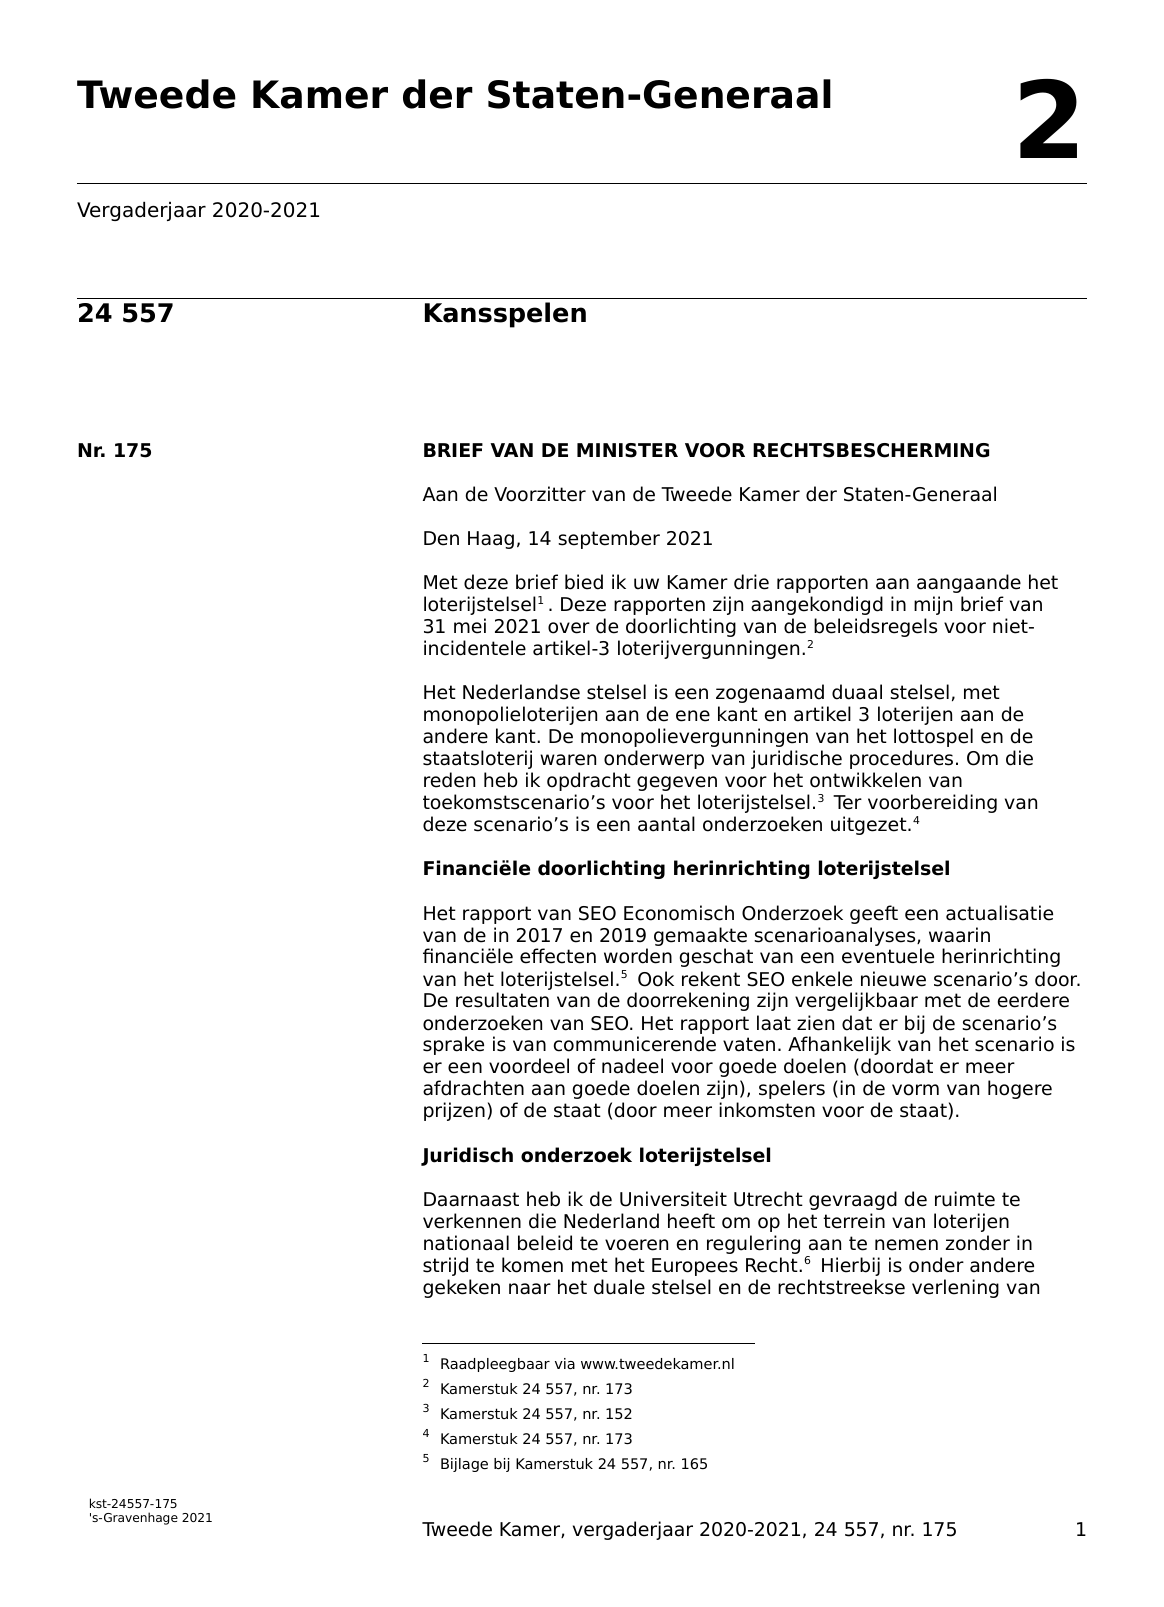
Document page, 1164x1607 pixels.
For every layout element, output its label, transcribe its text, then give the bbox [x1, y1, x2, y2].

text Bijlage bij Kamerstuk 24 557, nr. 165 [422, 1452, 1087, 1474]
text 's-Gravenhage 2021 [88, 1511, 323, 1525]
subtitle 24 557 Kansspelen [77, 299, 1087, 329]
subtitle Juridisch onderzoek loterijstelsel [422, 1144, 1087, 1166]
text Den Haag, 14 september 2021 [422, 528, 1087, 550]
table_header 2 [886, 59, 1087, 183]
text Met deze brief bied ik uw Kamer drie rapporten aan aangaande het loterijstelsel. Deze rapporten zijn aangekondigd in mijn brief van 31 mei 2021 over de doorlichting van de beleidsregels voor niet-incidentele artikel-3 loterijvergunningen. [422, 572, 1087, 660]
table_header Tweede Kamer der Staten-Generaal [77, 59, 886, 183]
text Kamerstuk 24 557, nr. 173 [422, 1427, 1087, 1449]
text Het rapport van SEO Economisch Onderzoek geeft een actualisatie van de in 2017 en 2019 gemaakte scenarioanalyses, waarin financiële effecten worden geschat van een eventuele herinrichting van het loterijstelsel. Ook rekent SEO enkele nieuwe scenario’s door. De resultaten van de doorrekening zijn vergelijkbaar met de eerdere onderzoeken van SEO. Het rapport laat zien dat er bij de scenario’s sprake is van communicerende vaten. Afhankelijk van het scenario is er een voordeel of nadeel voor goede doelen (doordat er meer afdrachten aan goede doelen zijn), spelers (in de vorm van hogere prijzen) of de staat (door meer inkomsten voor de staat). [422, 902, 1087, 1122]
text Aan de Voorzitter van de Tweede Kamer der Staten-Generaal [422, 484, 1087, 506]
text Raadpleegbaar via www.tweedekamer.nl [422, 1352, 1087, 1374]
subtitle Financiële doorlichting herinrichting loterijstelsel [422, 858, 1087, 880]
subtitle Nr. 175 BRIEF VAN DE MINISTER VOOR RECHTSBESCHERMING [77, 440, 1087, 462]
table_cell Vergaderjaar 2020-2021 [77, 184, 1087, 298]
text Kamerstuk 24 557, nr. 152 [422, 1402, 1087, 1424]
text Kamerstuk 24 557, nr. 173 [422, 1377, 1087, 1399]
text kst-24557-175 [88, 1497, 323, 1511]
text Daarnaast heb ik de Universiteit Utrecht gevraagd de ruimte te verkennen die Nederland heeft om op het terrein van loterijen nationaal beleid te voeren en regulering aan te nemen zonder in strijd te komen met het Europees Recht. Hierbij is onder andere gekeken naar het duale stelsel en de rechtstreekse verlening van [422, 1189, 1087, 1298]
text Het Nederlandse stelsel is een zogenaamd duaal stelsel, met monopolieloterijen aan de ene kant en artikel 3 loterijen aan de andere kant. De monopolievergunningen van het lottospel en de staatsloterij waren onderwerp van juridische procedures. Om die reden heb ik opdracht gegeven voor het ontwikkelen van toekomstscenario’s voor het loterijstelsel. Ter voorbereiding van deze scenario’s is een aantal onderzoeken uitgezet. [422, 682, 1087, 836]
